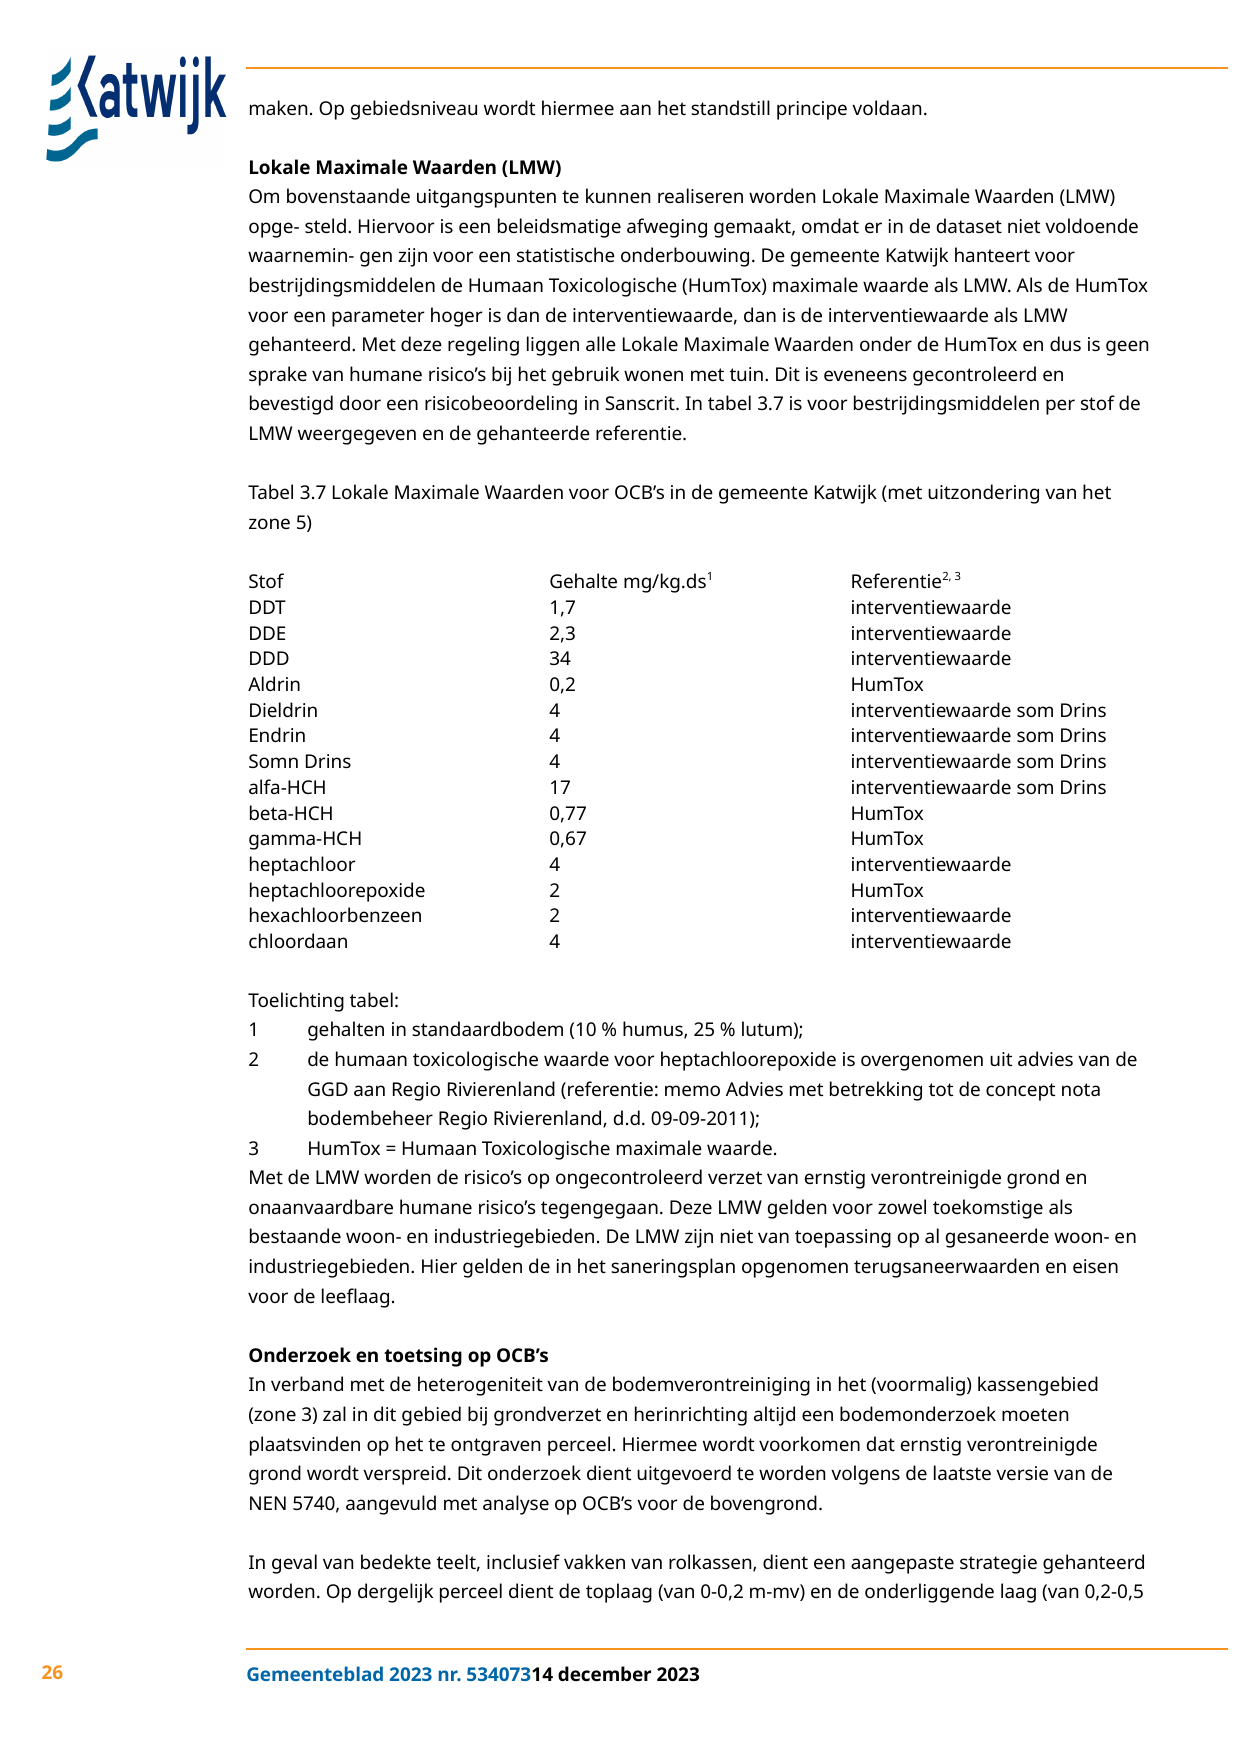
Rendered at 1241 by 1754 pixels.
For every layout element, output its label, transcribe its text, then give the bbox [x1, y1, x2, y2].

table_cell interventiewaarde som Drins [850, 774, 1152, 800]
table_cell HumTox [850, 671, 1152, 697]
table_cell DDD [248, 645, 549, 671]
table_cell HumTox [850, 826, 1152, 851]
table_cell 4 [549, 851, 850, 877]
text In verband met de heterogeniteit van de bodemverontreiniging in het (voormalig) kassengebied (zone 3) zal in dit gebied bij grondverzet en herinrichting altijd een bodemonderzoek moeten plaatsvinden op het te ontgraven perceel. Hiermee wordt voorkomen dat ernstig verontreinigde grond wordt verspreid. Dit onderzoek dient uitgevoerd te worden volgens de laatste versie van de NEN 5740, aangevuld met analyse op OCB’s voor de bovengrond. [248, 1372, 1152, 1516]
table_cell beta-HCH [248, 800, 549, 826]
table_cell alfa-HCH [248, 774, 549, 800]
text Tabel 3.7 Lokale Maximale Waarden voor OCB’s in de gemeente Katwijk (met uitzondering van het zone 5) [248, 479, 1152, 535]
list HumTox = Humaan Toxicologische maximale waarde. [248, 1135, 1152, 1161]
table_cell 0,67 [549, 826, 850, 851]
table_cell 4 [549, 723, 850, 748]
list de humaan toxicologische waarde voor heptachloorepoxide is overgenomen uit advies van de GGD aan Regio Rivierenland (referentie: memo Advies met betrekking tot de concept nota bodembeheer Regio Rivierenland, d.d. 09-09-2011); [248, 1046, 1152, 1131]
table_cell heptachloor [248, 851, 549, 877]
text Toelichting tabel: [248, 987, 1152, 1013]
table_cell 4 [549, 929, 850, 954]
picture [41, 47, 231, 172]
table_header Referentie2, 3 [850, 568, 1152, 594]
table_cell interventiewaarde som Drins [850, 697, 1152, 723]
table_cell 4 [549, 697, 850, 723]
text maken. Op gebiedsniveau wordt hiermee aan het standstill principe voldaan. [248, 95, 1152, 121]
table_cell interventiewaarde som Drins [850, 723, 1152, 748]
table_cell interventiewaarde [850, 929, 1152, 954]
table_cell 4 [549, 748, 850, 774]
table_cell Endrin [248, 723, 549, 748]
table_cell Somn Drins [248, 748, 549, 774]
table_cell interventiewaarde [850, 594, 1152, 620]
table_cell HumTox [850, 800, 1152, 826]
table_cell 2 [549, 903, 850, 928]
table_cell interventiewaarde [850, 620, 1152, 645]
text Lokale Maximale Waarden (LMW) [248, 154, 1152, 180]
table_cell 0,77 [549, 800, 850, 826]
table_cell hexachloorbenzeen [248, 903, 549, 928]
text In geval van bedekte teelt, inclusief vakken van rolkassen, dient een aangepaste strategie gehanteerd worden. Op dergelijk perceel dient de toplaag (van 0-0,2 m-mv) en de onderliggende laag (van 0,2-0,5 [248, 1549, 1152, 1604]
table_cell 17 [549, 774, 850, 800]
list gehalten in standaardbodem (10 % humus, 25 % lutum); [248, 1017, 1152, 1042]
table_cell heptachloorepoxide [248, 877, 549, 903]
table_cell interventiewaarde [850, 903, 1152, 928]
table_cell gamma-HCH [248, 826, 549, 851]
table_cell 1,7 [549, 594, 850, 620]
table_cell 2,3 [549, 620, 850, 645]
text Om bovenstaande uitgangspunten te kunnen realiseren worden Lokale Maximale Waarden (LMW) opge- steld. Hiervoor is een beleidsmatige afweging gemaakt, omdat er in de dataset niet voldoende waarnemin- gen zijn voor een statistische onderbouwing. De gemeente Katwijk hanteert voor bestrijdingsmiddelen de Humaan Toxicologische (HumTox) maximale waarde als LMW. Als de HumTox voor een parameter hoger is dan de interventiewaarde, dan is de interventiewaarde als LMW gehanteerd. Met deze regeling liggen alle Lokale Maximale Waarden onder de HumTox en dus is geen sprake van humane risico’s bij het gebruik wonen met tuin. Dit is eveneens gecontroleerd en bevestigd door een risicobeoordeling in Sanscrit. In tabel 3.7 is voor bestrijdingsmiddelen per stof de LMW weergegeven en de gehanteerde referentie. [248, 183, 1152, 446]
table_header Stof [248, 568, 549, 594]
text Onderzoek en toetsing op OCB’s [248, 1342, 1152, 1368]
table_cell HumTox [850, 877, 1152, 903]
table_header Gehalte mg/kg.ds1 [549, 568, 850, 594]
table_cell chloordaan [248, 929, 549, 954]
table_cell interventiewaarde som Drins [850, 748, 1152, 774]
table_cell Aldrin [248, 671, 549, 697]
text Met de LMW worden de risico’s op ongecontroleerd verzet van ernstig verontreinigde grond en onaanvaardbare humane risico’s tegengegaan. Deze LMW gelden voor zowel toekomstige als bestaande woon- en industriegebieden. De LMW zijn niet van toepassing op al gesaneerde woon- en industriegebieden. Hier gelden de in het saneringsplan opgenomen terugsaneerwaarden en eisen voor de leeflaag. [248, 1164, 1152, 1308]
table_cell interventiewaarde [850, 645, 1152, 671]
table_cell 2 [549, 877, 850, 903]
table_cell Dieldrin [248, 697, 549, 723]
table_cell 0,2 [549, 671, 850, 697]
table_cell DDT [248, 594, 549, 620]
table_cell DDE [248, 620, 549, 645]
table_cell 34 [549, 645, 850, 671]
table_cell interventiewaarde [850, 851, 1152, 877]
